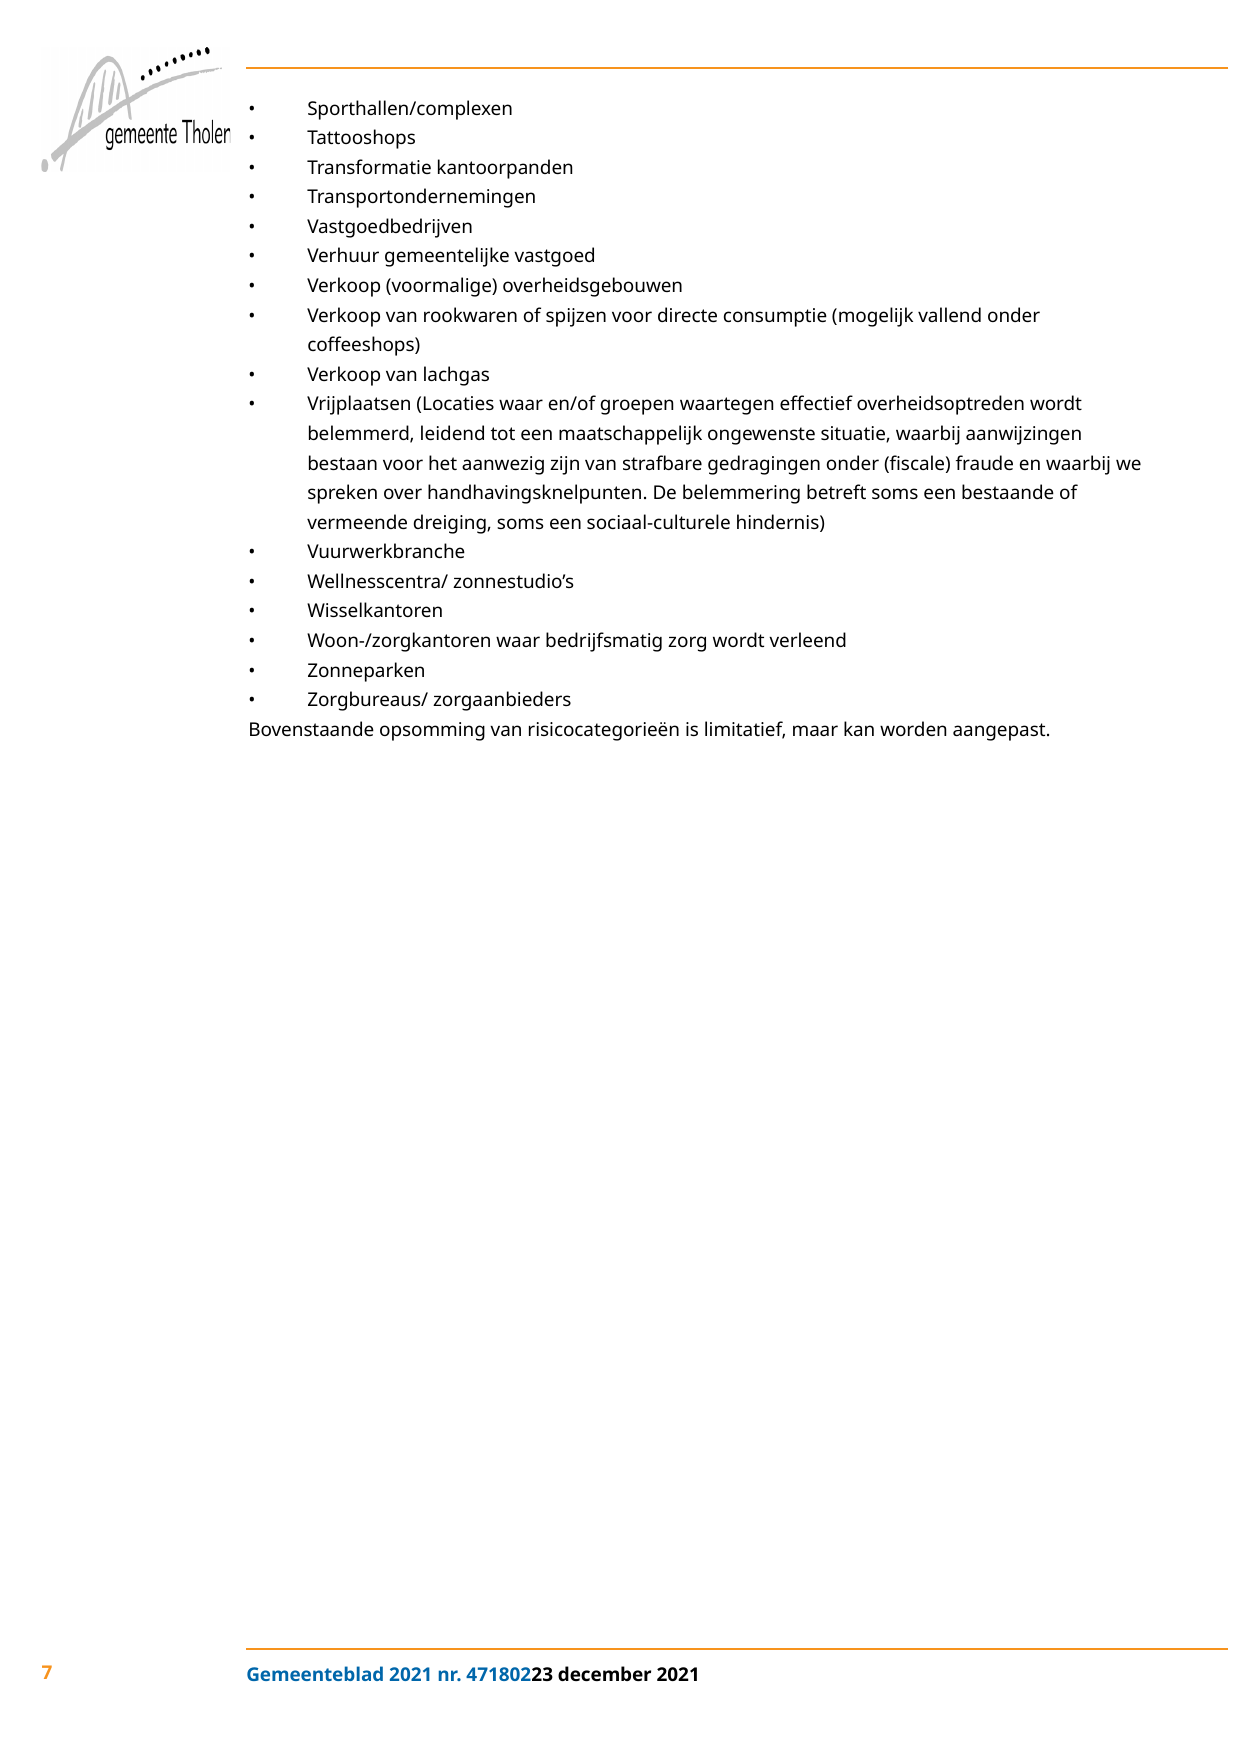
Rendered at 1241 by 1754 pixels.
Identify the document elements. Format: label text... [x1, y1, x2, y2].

text Bovenstaande opsomming van risicocategorieën is limitatief, maar kan worden aangepast. [248, 716, 1152, 742]
list Verkoop van lachgas [248, 361, 1152, 387]
list Vuurwerkbranche [248, 538, 1152, 564]
list Transportondernemingen [248, 183, 1152, 209]
list Woon-/zorgkantoren waar bedrijfsmatig zorg wordt verleend [248, 627, 1152, 653]
list Vastgoedbedrijven [248, 213, 1152, 239]
list Vrijplaatsen (Locaties waar en/of groepen waartegen effectief overheidsoptreden wordt belemmerd, leidend tot een maatschappelijk ongewenste situatie, waarbij aanwijzingen bestaan voor het aanwezig zijn van strafbare gedragingen onder (fiscale) fraude en waarbij we spreken over handhavingsknelpunten. De belemmering betreft soms een bestaande of vermeende dreiging, soms een sociaal-culturele hindernis) [248, 391, 1152, 535]
list Wellnesscentra/ zonnestudio’s [248, 568, 1152, 594]
list Verhuur gemeentelijke vastgoed [248, 243, 1152, 268]
list Verkoop (voormalige) overheidsgebouwen [248, 272, 1152, 298]
list Wisselkantoren [248, 598, 1152, 623]
list Sporthallen/complexen [248, 95, 1152, 121]
list Zonneparken [248, 657, 1152, 683]
list Zorgbureaus/ zorgaanbieders [248, 686, 1152, 712]
list Verkoop van rookwaren of spijzen voor directe consumptie (mogelijk vallend onder coffeeshops) [248, 302, 1152, 357]
picture [41, 47, 231, 172]
list Transformatie kantoorpanden [248, 154, 1152, 180]
list Tattooshops [248, 124, 1152, 150]
